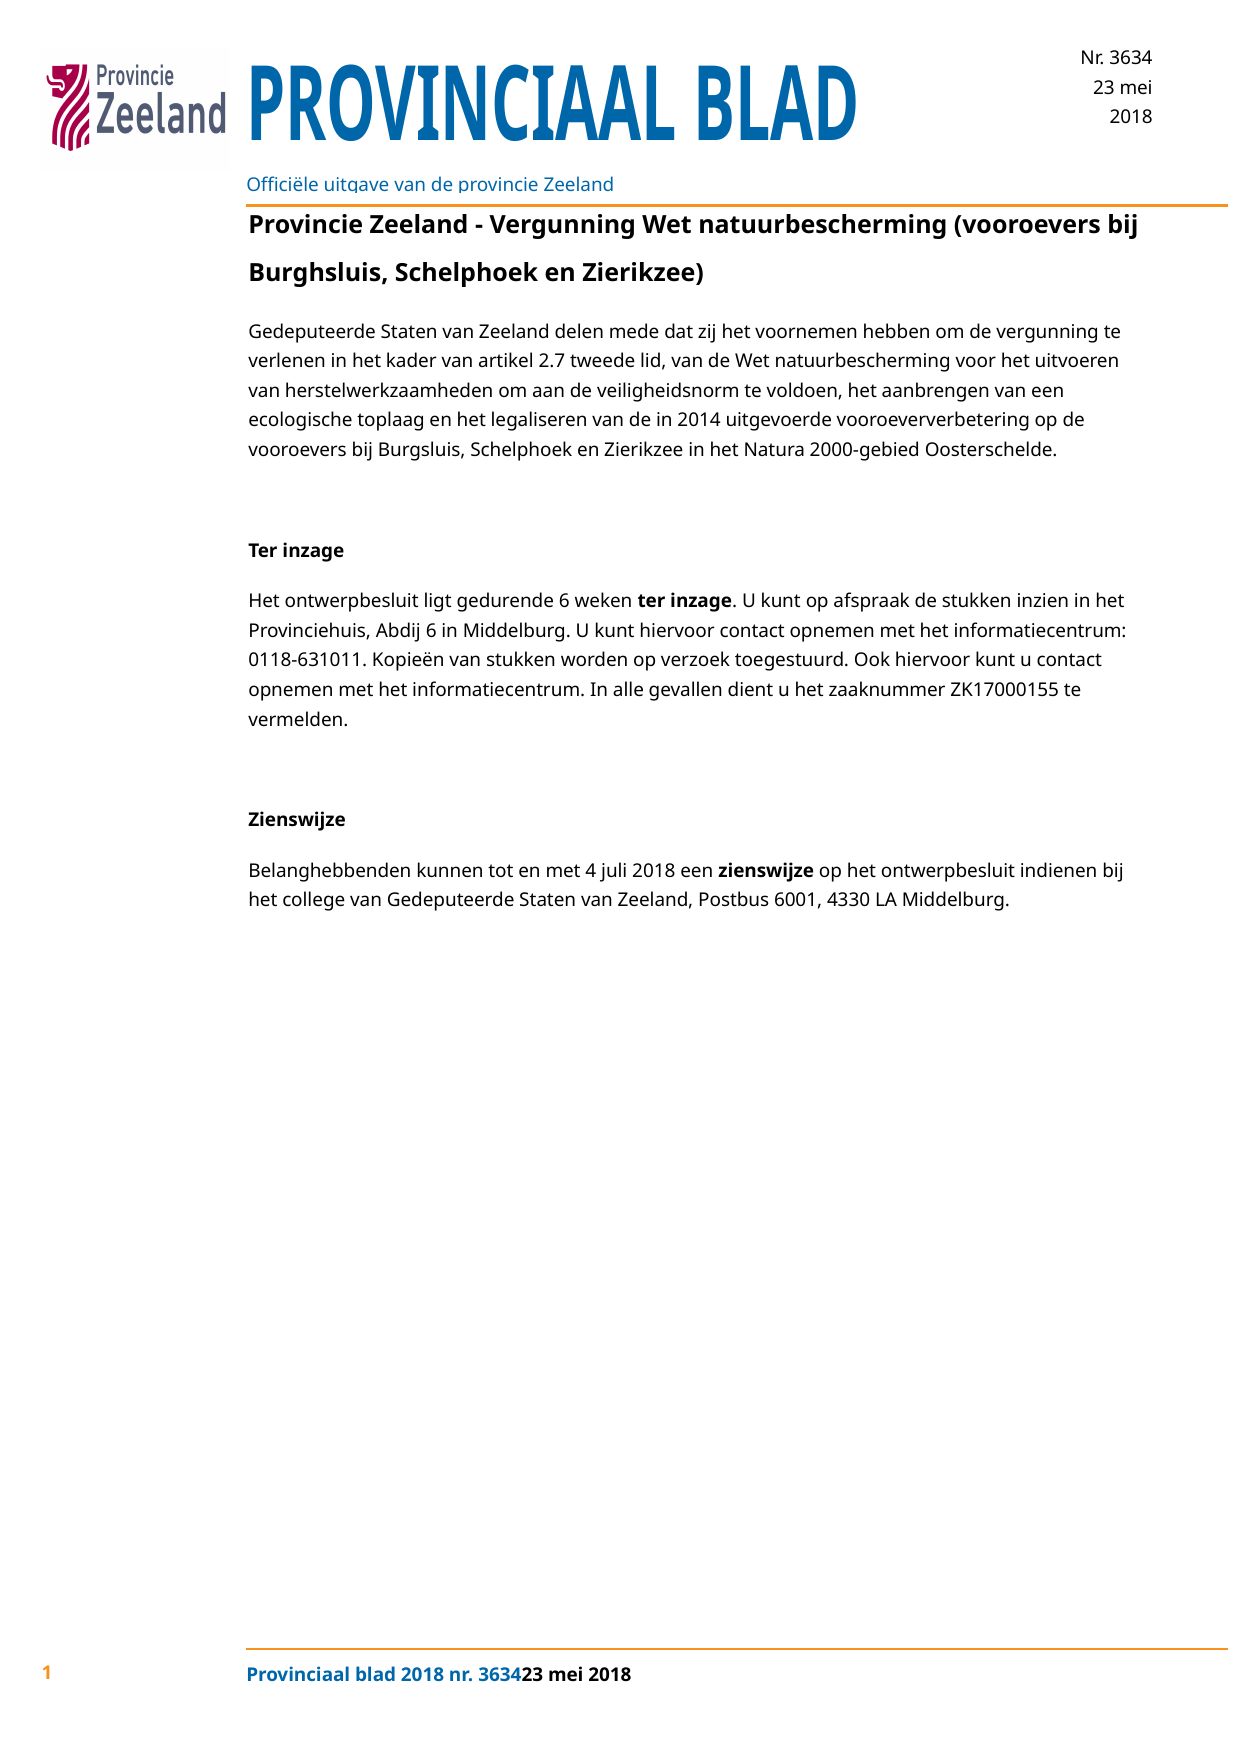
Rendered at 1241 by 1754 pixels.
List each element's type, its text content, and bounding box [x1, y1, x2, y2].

text Gedeputeerde Staten van Zeeland delen mede dat zij het voornemen hebben om de vergunning te verlenen in het kader van artikel 2.7 tweede lid, van de Wet natuurbescherming voor het uitvoeren van herstelwerkzaamheden om aan de veiligheidsnorm te voldoen, het aanbrengen van een ecologische toplaag en het legaliseren van de in 2014 uitgevoerde vooroeververbetering op de vooroevers bij Burgsluis, Schelphoek en Zierikzee in het Natura 2000-gebied Oosterschelde. [248, 318, 1152, 462]
text Het ontwerpbesluit ligt gedurende 6 weken ter inzage. U kunt op afspraak de stukken inzien in het Provinciehuis, Abdij 6 in Middelburg. U kunt hiervoor contact opnemen met het informatiecentrum: 0118-631011. Kopieën van stukken worden op verzoek toegestuurd. Ook hiervoor kunt u contact opnemen met het informatiecentrum. In alle gevallen dient u het zaaknummer ZK17000155 te vermelden. [248, 587, 1152, 732]
text Ter inzage [248, 537, 1152, 563]
text Zienswijze [248, 807, 1152, 832]
picture [41, 47, 231, 172]
text Belanghebbenden kunnen tot en met 4 juli 2018 een zienswijze op het ontwerpbesluit indienen bij het college van Gedeputeerde Staten van Zeeland, Postbus 6001, 4330 LA Middelburg. [248, 857, 1152, 912]
text Provincie Zeeland - Vergunning Wet natuurbescherming (vooroevers bij Burghsluis, Schelphoek en Zierikzee) [248, 207, 1152, 288]
